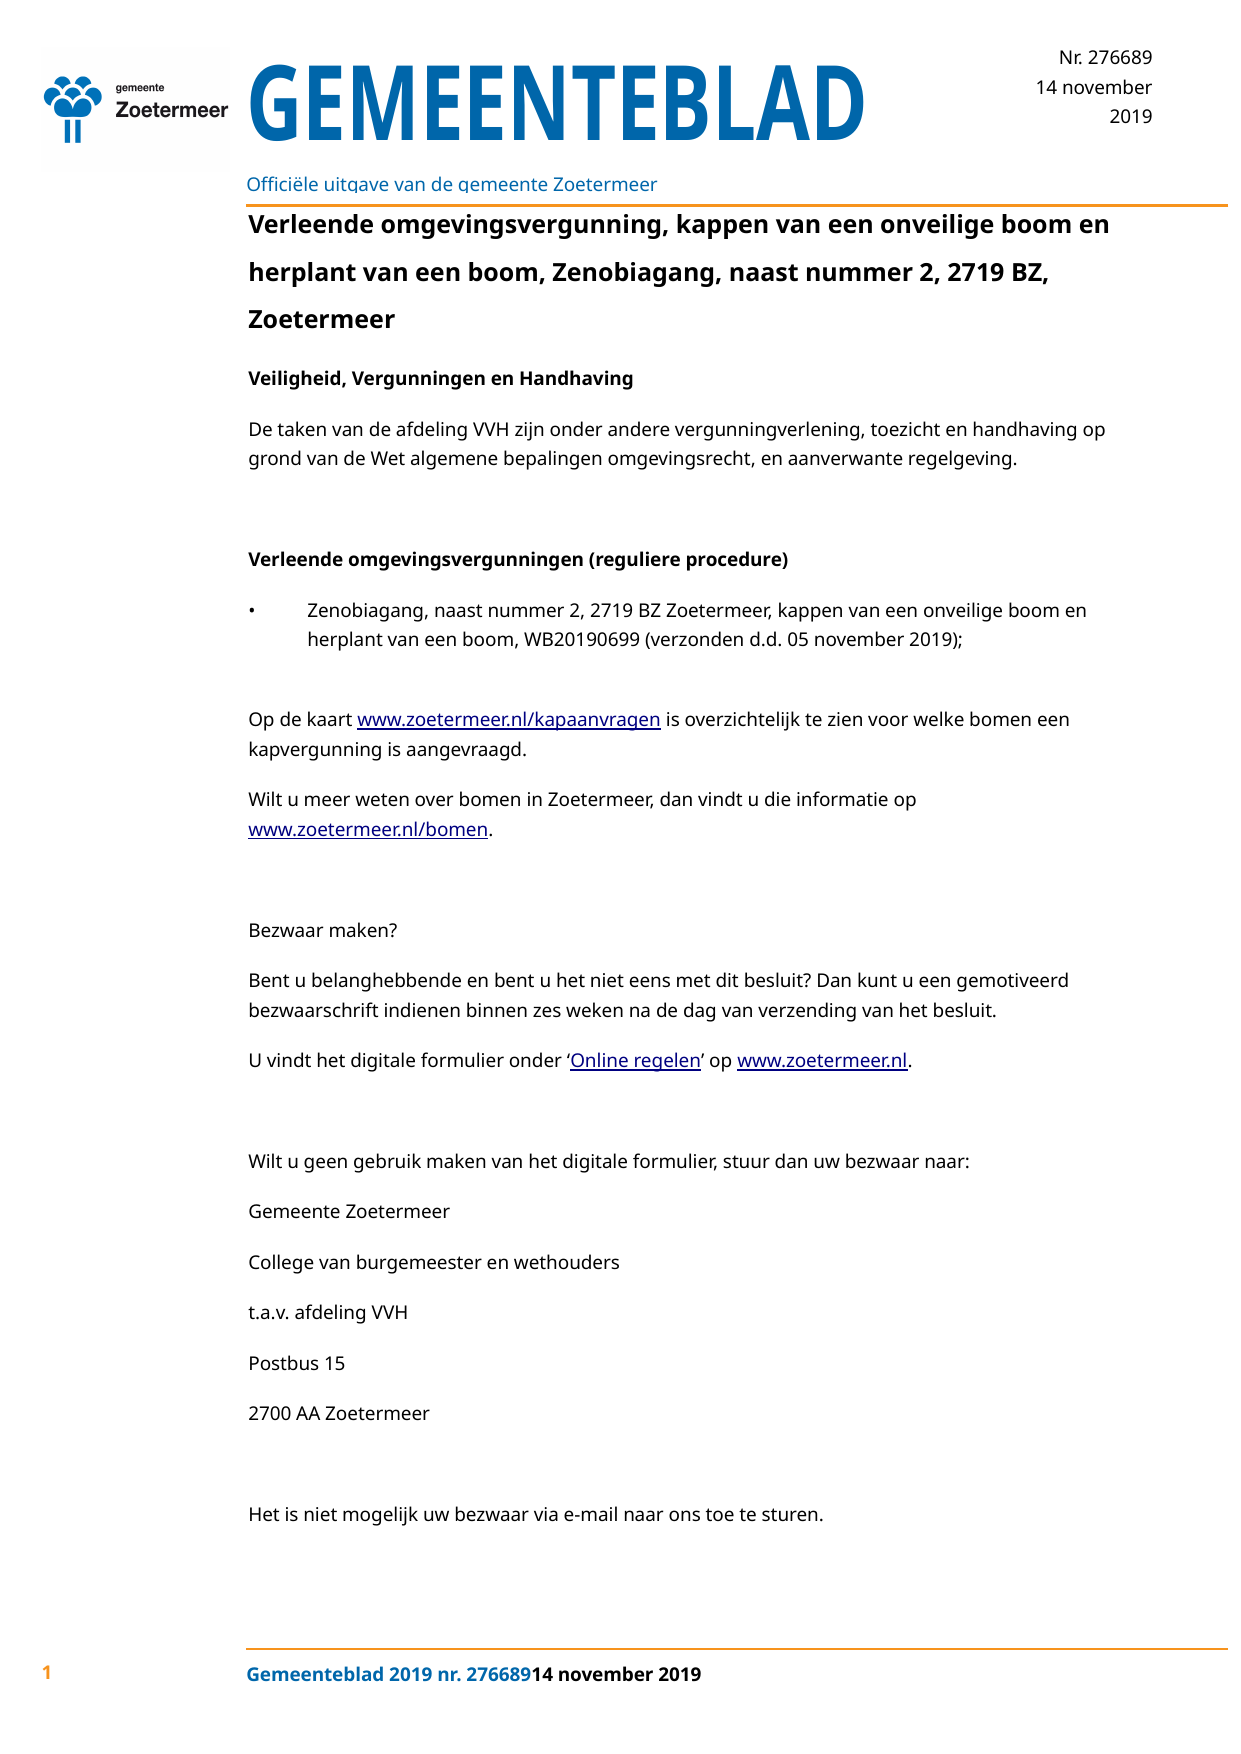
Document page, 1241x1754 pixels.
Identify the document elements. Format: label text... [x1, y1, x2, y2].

text 2700 AA Zoetermeer [248, 1400, 1152, 1426]
text Wilt u meer weten over bomen in Zoetermeer, dan vindt u die informatie op www.zoetermeer.nl/bomen. [248, 786, 1152, 842]
text Bent u belanghebbende en bent u het niet eens met dit besluit? Dan kunt u een gemotiveerd bezwaarschrift indienen binnen zes weken na de dag van verzending van het besluit. [248, 967, 1152, 1022]
text Postbus 15 [248, 1350, 1152, 1375]
list Zenobiagang, naast nummer 2, 2719 BZ Zoetermeer, kappen van een onveilige boom en herplant van een boom, WB20190699 (verzonden d.d. 05 november 2019); [248, 597, 1152, 652]
text Gemeente Zoetermeer [248, 1198, 1152, 1224]
text College van burgemeester en wethouders [248, 1249, 1152, 1274]
text t.a.v. afdeling VVH [248, 1299, 1152, 1325]
text U vindt het digitale formulier onder ‘Online regelen’ op www.zoetermeer.nl. [248, 1047, 1152, 1073]
text De taken van de afdeling VVH zijn onder andere vergunningverlening, toezicht en handhaving op grond van de Wet algemene bepalingen omgevingsrecht, en aanverwante regelgeving. [248, 416, 1152, 471]
text Veiligheid, Vergunningen en Handhaving [248, 366, 1152, 391]
text Wilt u geen gebruik maken van het digitale formulier, stuur dan uw bezwaar naar: [248, 1148, 1152, 1174]
picture [41, 47, 231, 172]
text Verleende omgevingsvergunningen (reguliere procedure) [248, 546, 1152, 572]
text Verleende omgevingsvergunning, kappen van een onveilige boom en herplant van een boom, Zenobiagang, naast nummer 2, 2719 BZ, Zoetermeer [248, 207, 1152, 336]
text Op de kaart www.zoetermeer.nl/kapaanvragen is overzichtelijk te zien voor welke bomen een kapvergunning is aangevraagd. [248, 706, 1152, 762]
text Het is niet mogelijk uw bezwaar via e-mail naar ons toe te sturen. [248, 1501, 1152, 1527]
text Bezwaar maken? [248, 917, 1152, 942]
